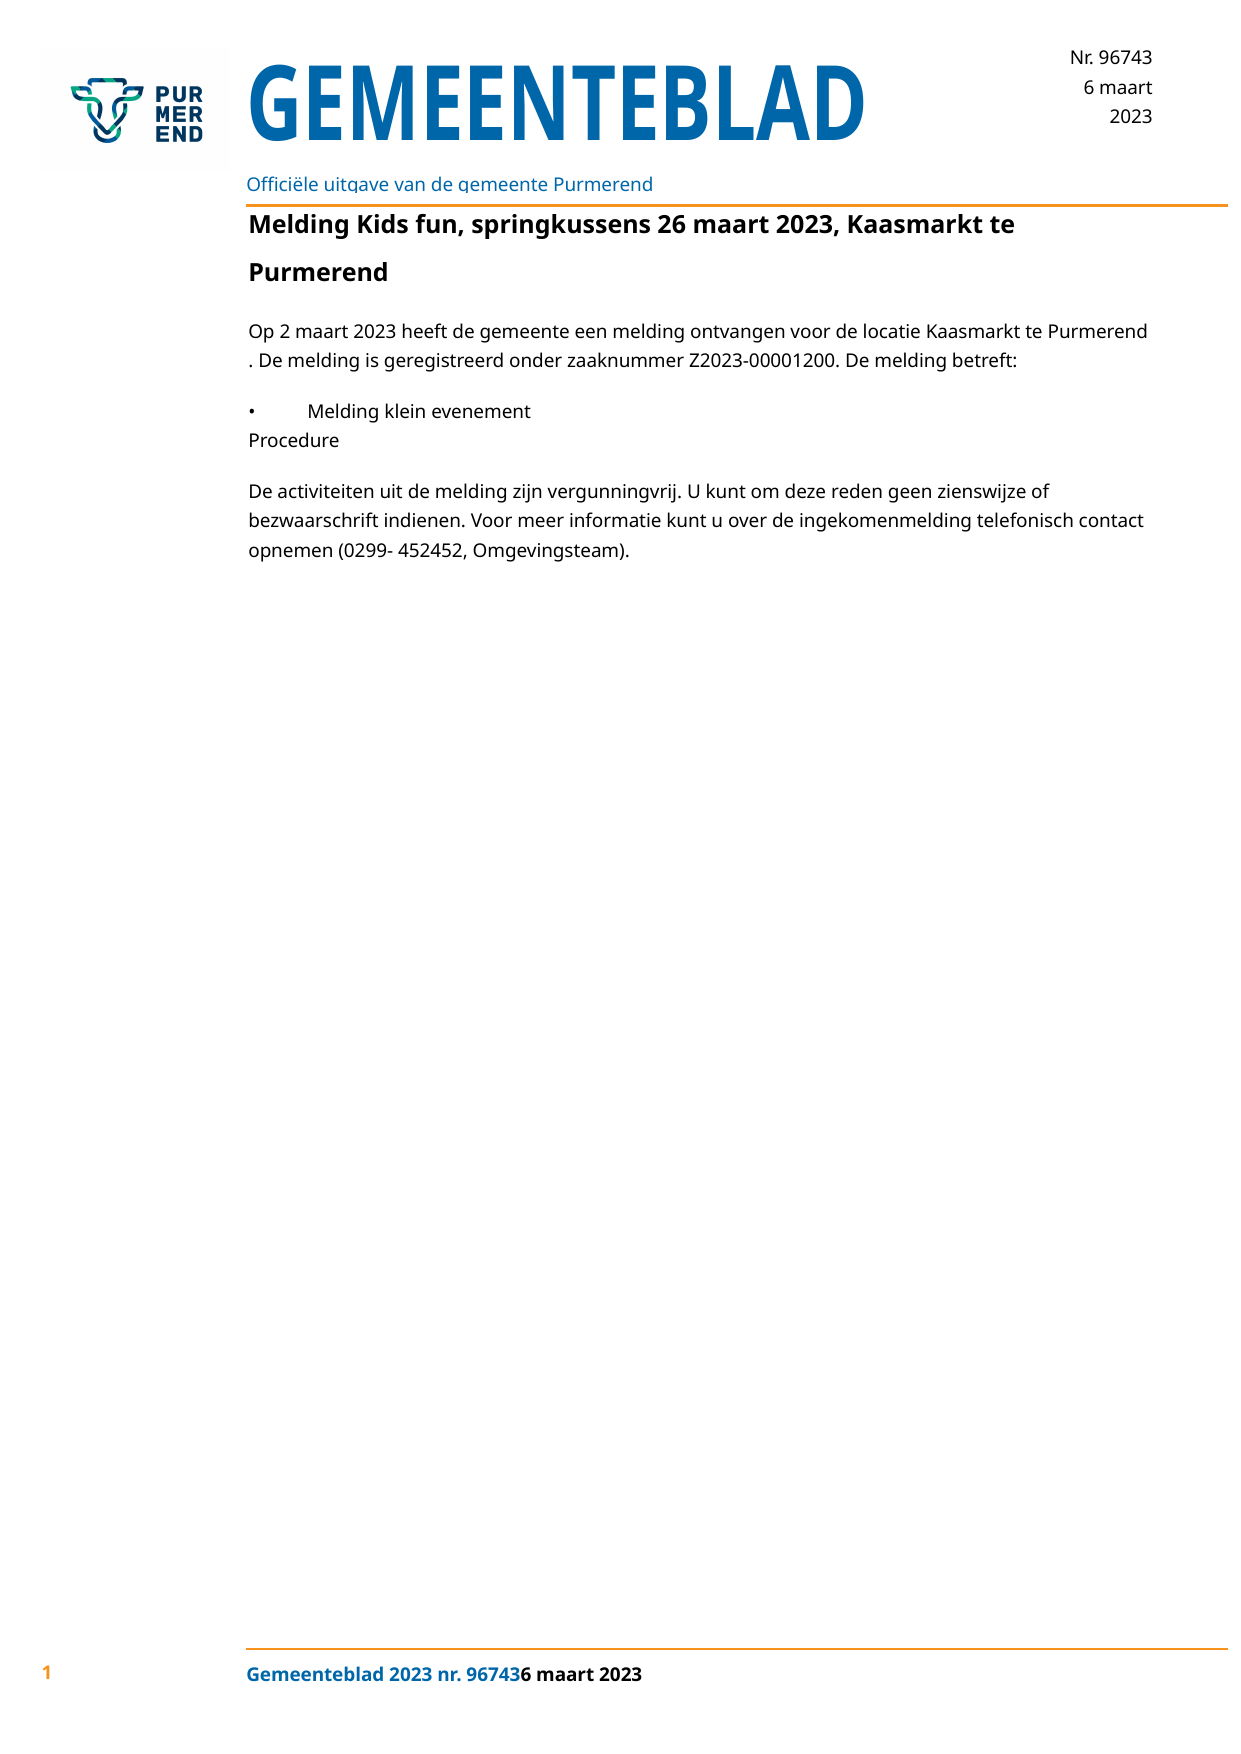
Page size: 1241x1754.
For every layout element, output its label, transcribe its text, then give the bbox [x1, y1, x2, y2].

text Melding Kids fun, springkussens 26 maart 2023, Kaasmarkt te Purmerend [248, 207, 1152, 288]
list Melding klein evenement [248, 398, 1152, 424]
text Procedure [248, 427, 1152, 453]
text Op 2 maart 2023 heeft de gemeente een melding ontvangen voor de locatie Kaasmarkt te Purmerend . De melding is geregistreerd onder zaaknummer Z2023-00001200. De melding betreft: [248, 318, 1152, 373]
text De activiteiten uit de melding zijn vergunningvrij. U kunt om deze reden geen zienswijze of bezwaarschrift indienen. Voor meer informatie kunt u over de ingekomenmelding telefonisch contact opnemen (0299- 452452, Omgevingsteam). [248, 478, 1152, 563]
picture [41, 47, 231, 172]
